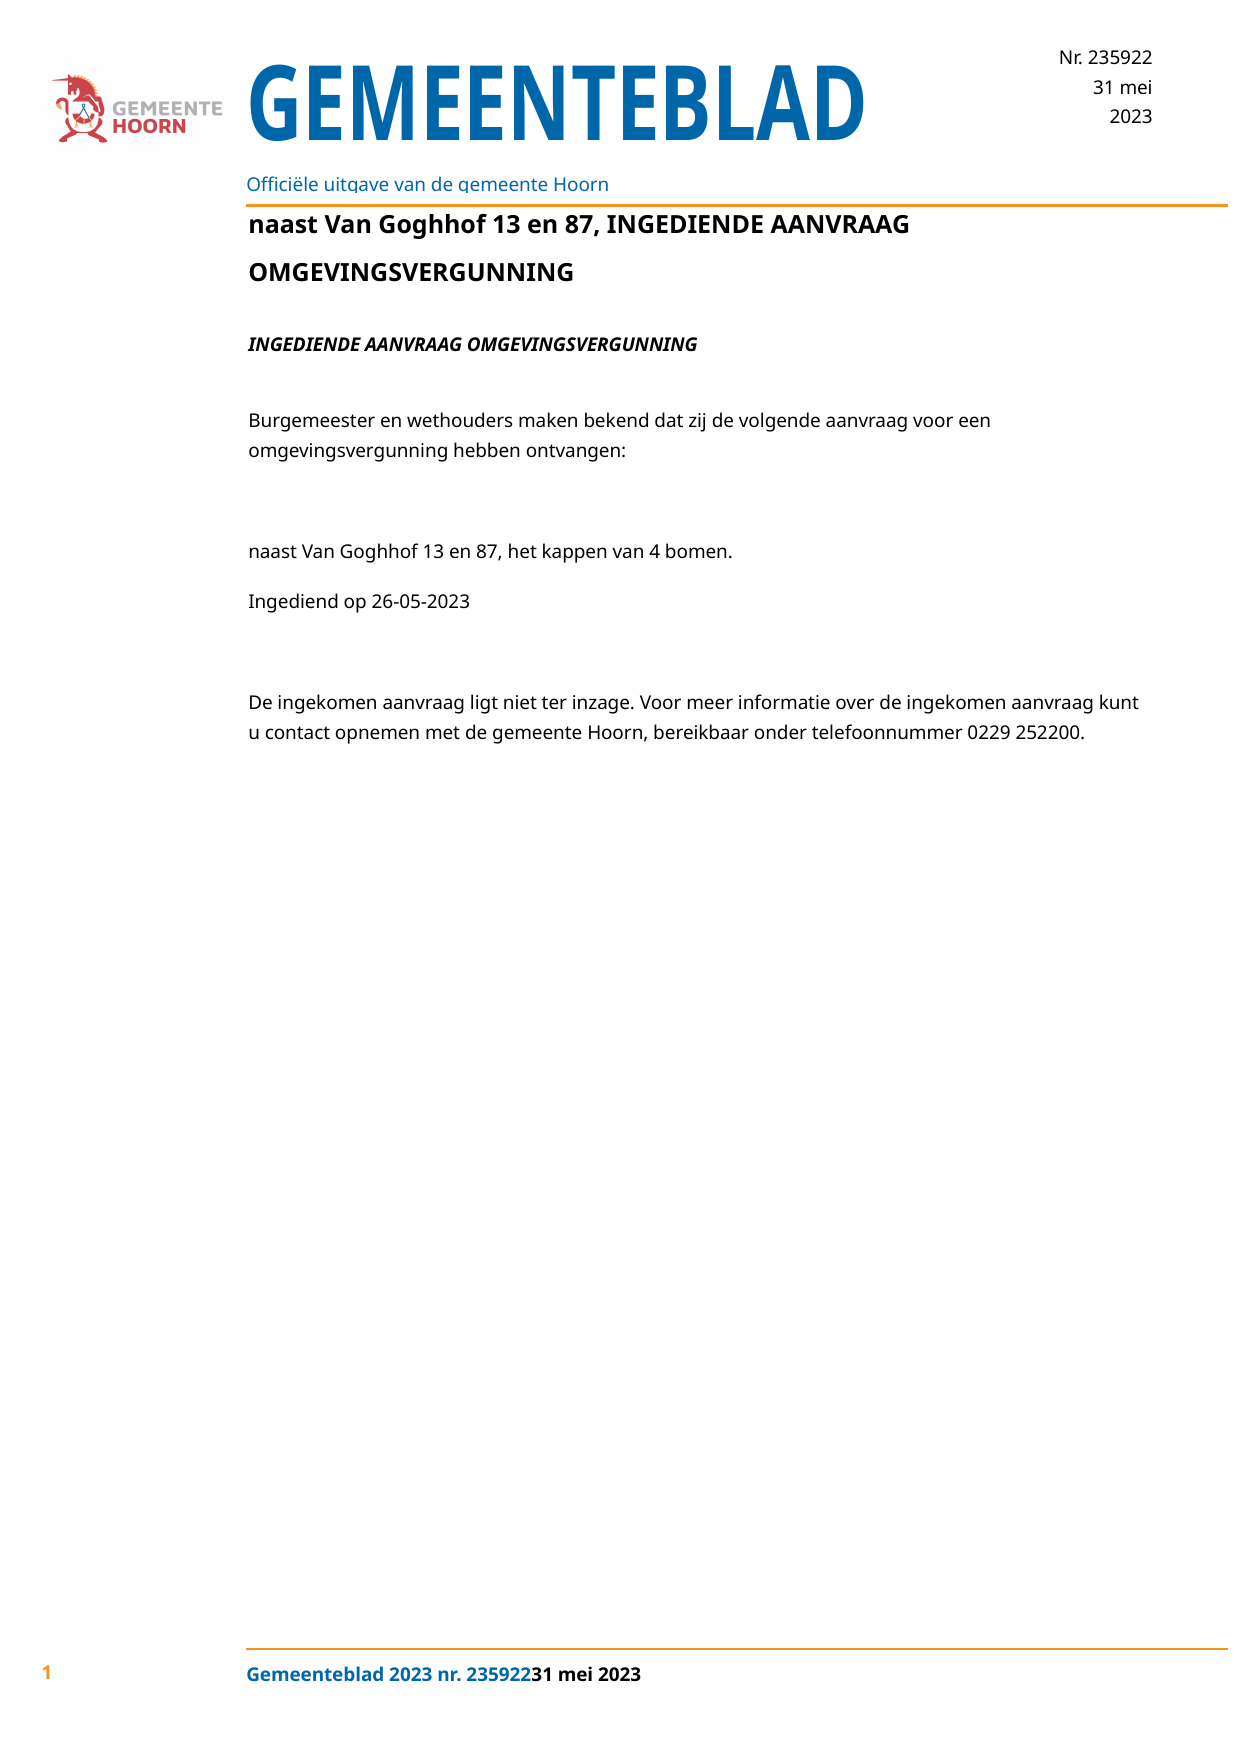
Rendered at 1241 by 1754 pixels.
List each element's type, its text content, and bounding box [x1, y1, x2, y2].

text INGEDIENDE AANVRAAG OMGEVINGSVERGUNNING [248, 331, 1152, 357]
picture [41, 47, 231, 172]
text naast Van Goghhof 13 en 87, INGEDIENDE AANVRAAG OMGEVINGSVERGUNNING [248, 207, 1152, 288]
text De ingekomen aanvraag ligt niet ter inzage. Voor meer informatie over de ingekomen aanvraag kunt u contact opnemen met de gemeente Hoorn, bereikbaar onder telefoonnummer 0229 252200. [248, 689, 1152, 744]
text Ingediend op 26-05-2023 [248, 588, 1152, 614]
text naast Van Goghhof 13 en 87, het kappen van 4 bomen. [248, 538, 1152, 564]
text Burgemeester en wethouders maken bekend dat zij de volgende aanvraag voor een omgevingsvergunning hebben ontvangen: [248, 408, 1152, 463]
